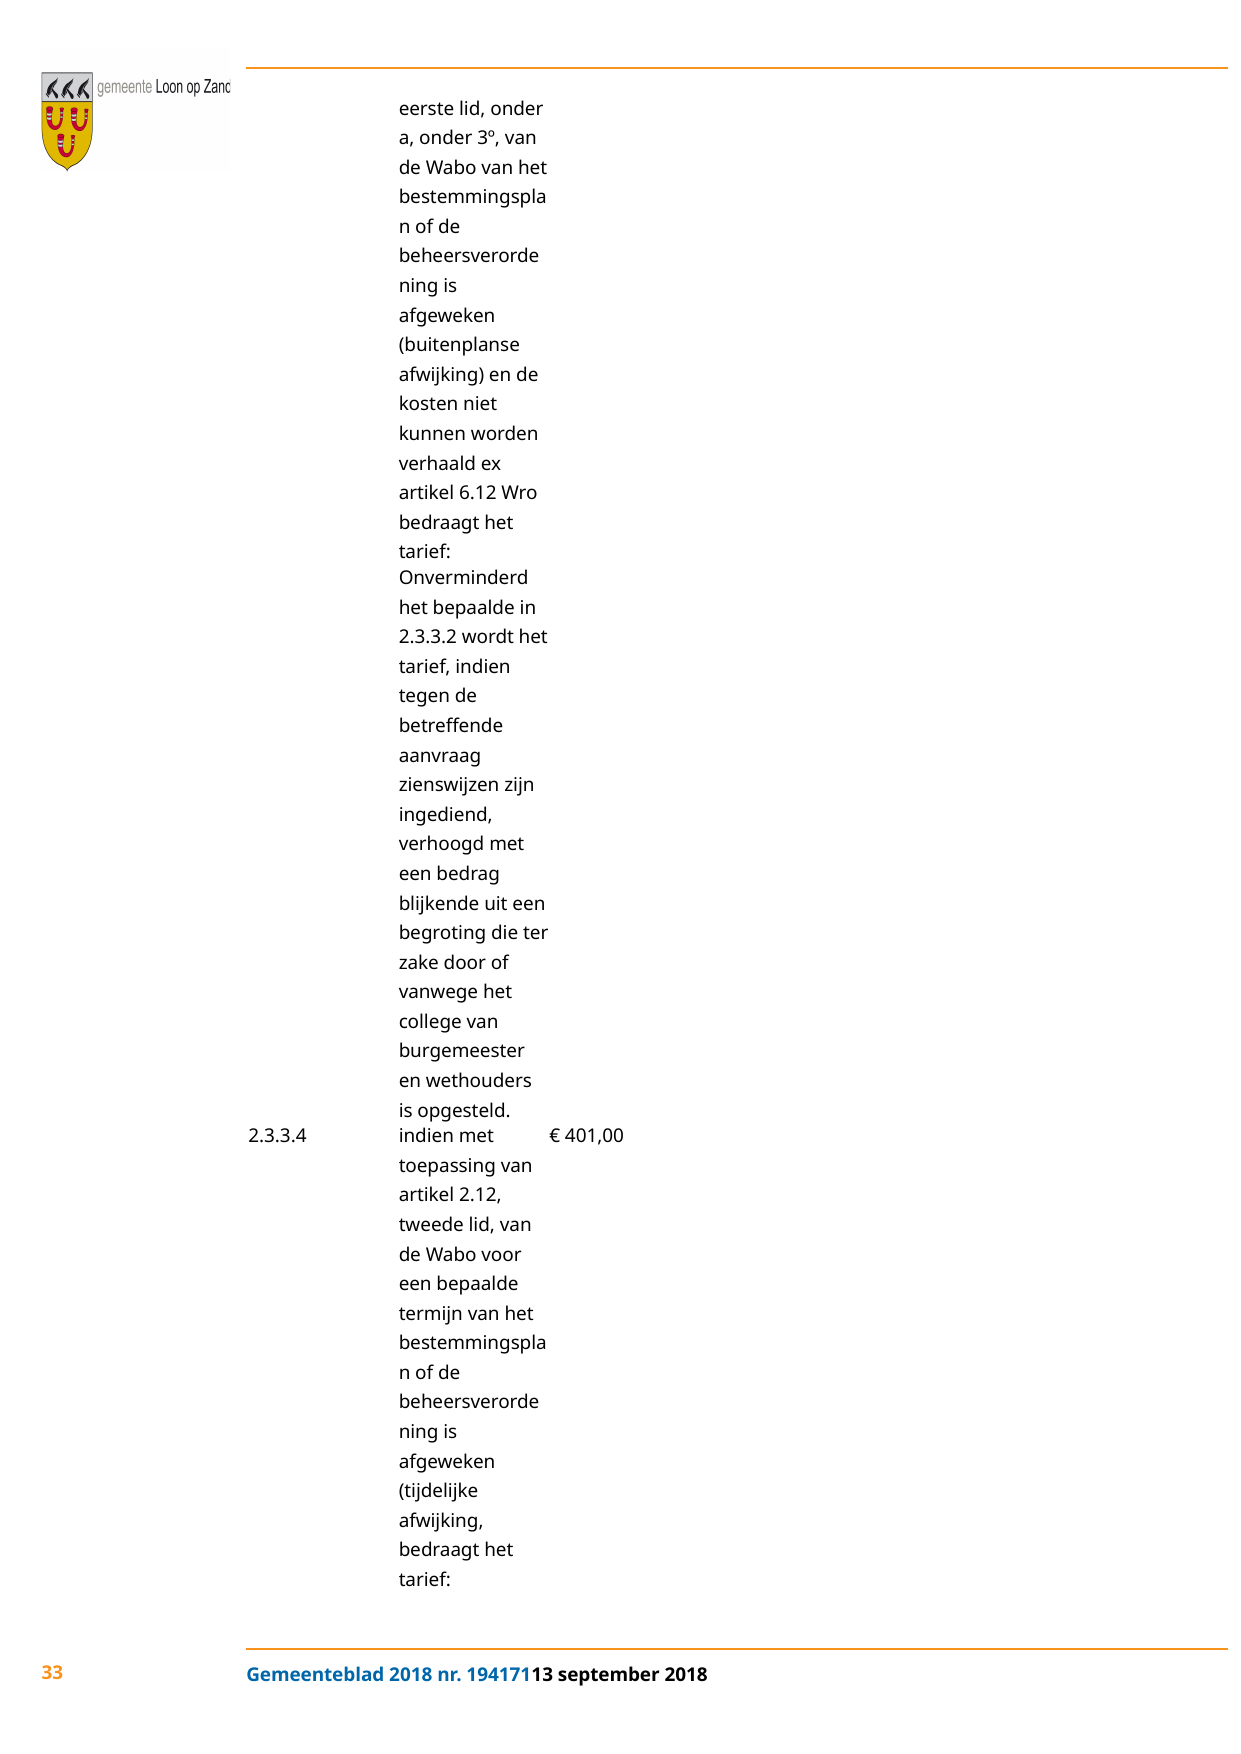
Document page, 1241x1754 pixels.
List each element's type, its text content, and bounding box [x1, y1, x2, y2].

table_cell € 401,00 [549, 1123, 700, 1592]
picture [41, 47, 231, 172]
table_cell indien met toepassing van artikel 2.12, tweede lid, van de Wabo voor een bepaalde termijn van het bestemmingsplan of de beheersverordening is afgeweken (tijdelijke afwijking, bedraagt het tarief: [399, 1123, 549, 1592]
table_cell Onverminderd het bepaalde in 2.3.3.2 wordt het tarief, indien tegen de betreffende aanvraag zienswijzen zijn ingediend, verhoogd met een bedrag blijkende uit een begroting die ter zake door of vanwege het college van burgemeester en wethouders is opgesteld. [399, 564, 549, 1122]
table_cell [549, 564, 700, 1122]
table_cell 2.3.3.4 [248, 1123, 398, 1592]
table_cell [248, 564, 398, 1122]
table_cell [248, 95, 398, 564]
table_cell eerste lid, onder a, onder 3º, van de Wabo van het bestemmingsplan of de beheersverordening is afgeweken (buitenplanse afwijking) en de kosten niet kunnen worden verhaald ex artikel 6.12 Wro bedraagt het tarief: [399, 95, 549, 564]
table_cell [549, 95, 700, 564]
